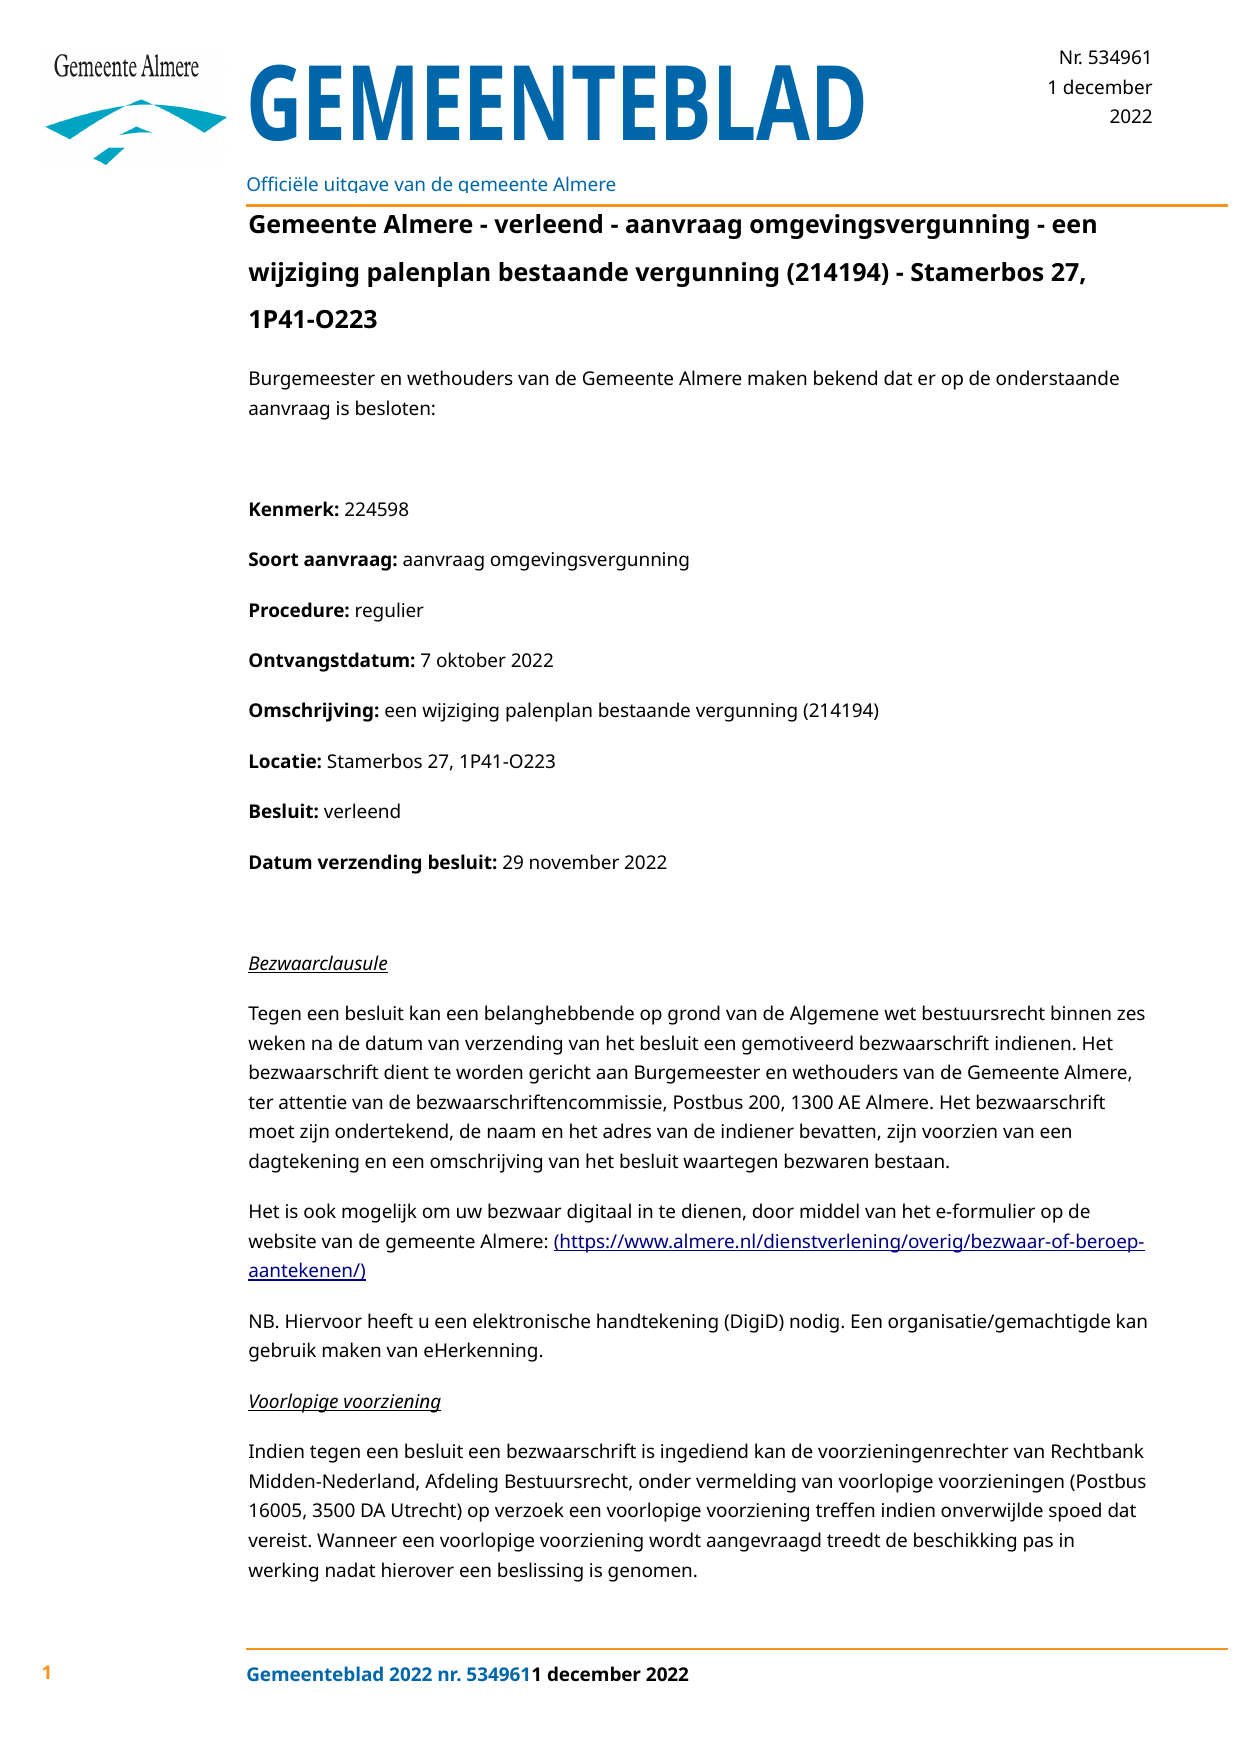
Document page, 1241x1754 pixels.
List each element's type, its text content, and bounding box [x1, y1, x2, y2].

text Procedure: regulier [248, 597, 1152, 622]
text Het is ook mogelijk om uw bezwaar digitaal in te dienen, door middel van het e-formulier op de website van de gemeente Almere: (https://www.almere.nl/dienstverlening/overig/bezwaar-of-beroep-aantekenen/) [248, 1198, 1152, 1283]
picture [41, 47, 231, 172]
text Bezwaarclausule [248, 950, 1152, 975]
text Soort aanvraag: aanvraag omgevingsvergunning [248, 546, 1152, 572]
text Ontvangstdatum: 7 oktober 2022 [248, 647, 1152, 673]
text Kenmerk: 224598 [248, 496, 1152, 522]
text Omschrijving: een wijziging palenplan bestaande vergunning (214194) [248, 698, 1152, 723]
text Burgemeester en wethouders van de Gemeente Almere maken bekend dat er op de onderstaande aanvraag is besloten: [248, 366, 1152, 421]
text Indien tegen een besluit een bezwaarschrift is ingediend kan de voorzieningenrechter van Rechtbank Midden-Nederland, Afdeling Bestuursrecht, onder vermelding van voorlopige voorzieningen (Postbus 16005, 3500 DA Utrecht) op verzoek een voorlopige voorziening treffen indien onverwijlde spoed dat vereist. Wanneer een voorlopige voorziening wordt aangevraagd treedt de beschikking pas in werking nadat hierover een beslissing is genomen. [248, 1438, 1152, 1582]
text Voorlopige voorziening [248, 1388, 1152, 1414]
text Locatie: Stamerbos 27, 1P41-O223 [248, 748, 1152, 774]
text Datum verzending besluit: 29 november 2022 [248, 849, 1152, 874]
text Gemeente Almere - verleend - aanvraag omgevingsvergunning - een wijziging palenplan bestaande vergunning (214194) - Stamerbos 27, 1P41-O223 [248, 207, 1152, 336]
text NB. Hiervoor heeft u een elektronische handtekening (DigiD) nodig. Een organisatie/gemachtigde kan gebruik maken van eHerkenning. [248, 1308, 1152, 1363]
text Besluit: verleend [248, 798, 1152, 824]
text Tegen een besluit kan een belanghebbende op grond van de Algemene wet bestuursrecht binnen zes weken na de datum van verzending van het besluit een gemotiveerd bezwaarschrift indienen. Het bezwaarschrift dient te worden gericht aan Burgemeester en wethouders van de Gemeente Almere, ter attentie van de bezwaarschriftencommissie, Postbus 200, 1300 AE Almere. Het bezwaarschrift moet zijn ondertekend, de naam en het adres van de indiener bevatten, zijn voorzien van een dagtekening en een omschrijving van het besluit waartegen bezwaren bestaan. [248, 1000, 1152, 1174]
